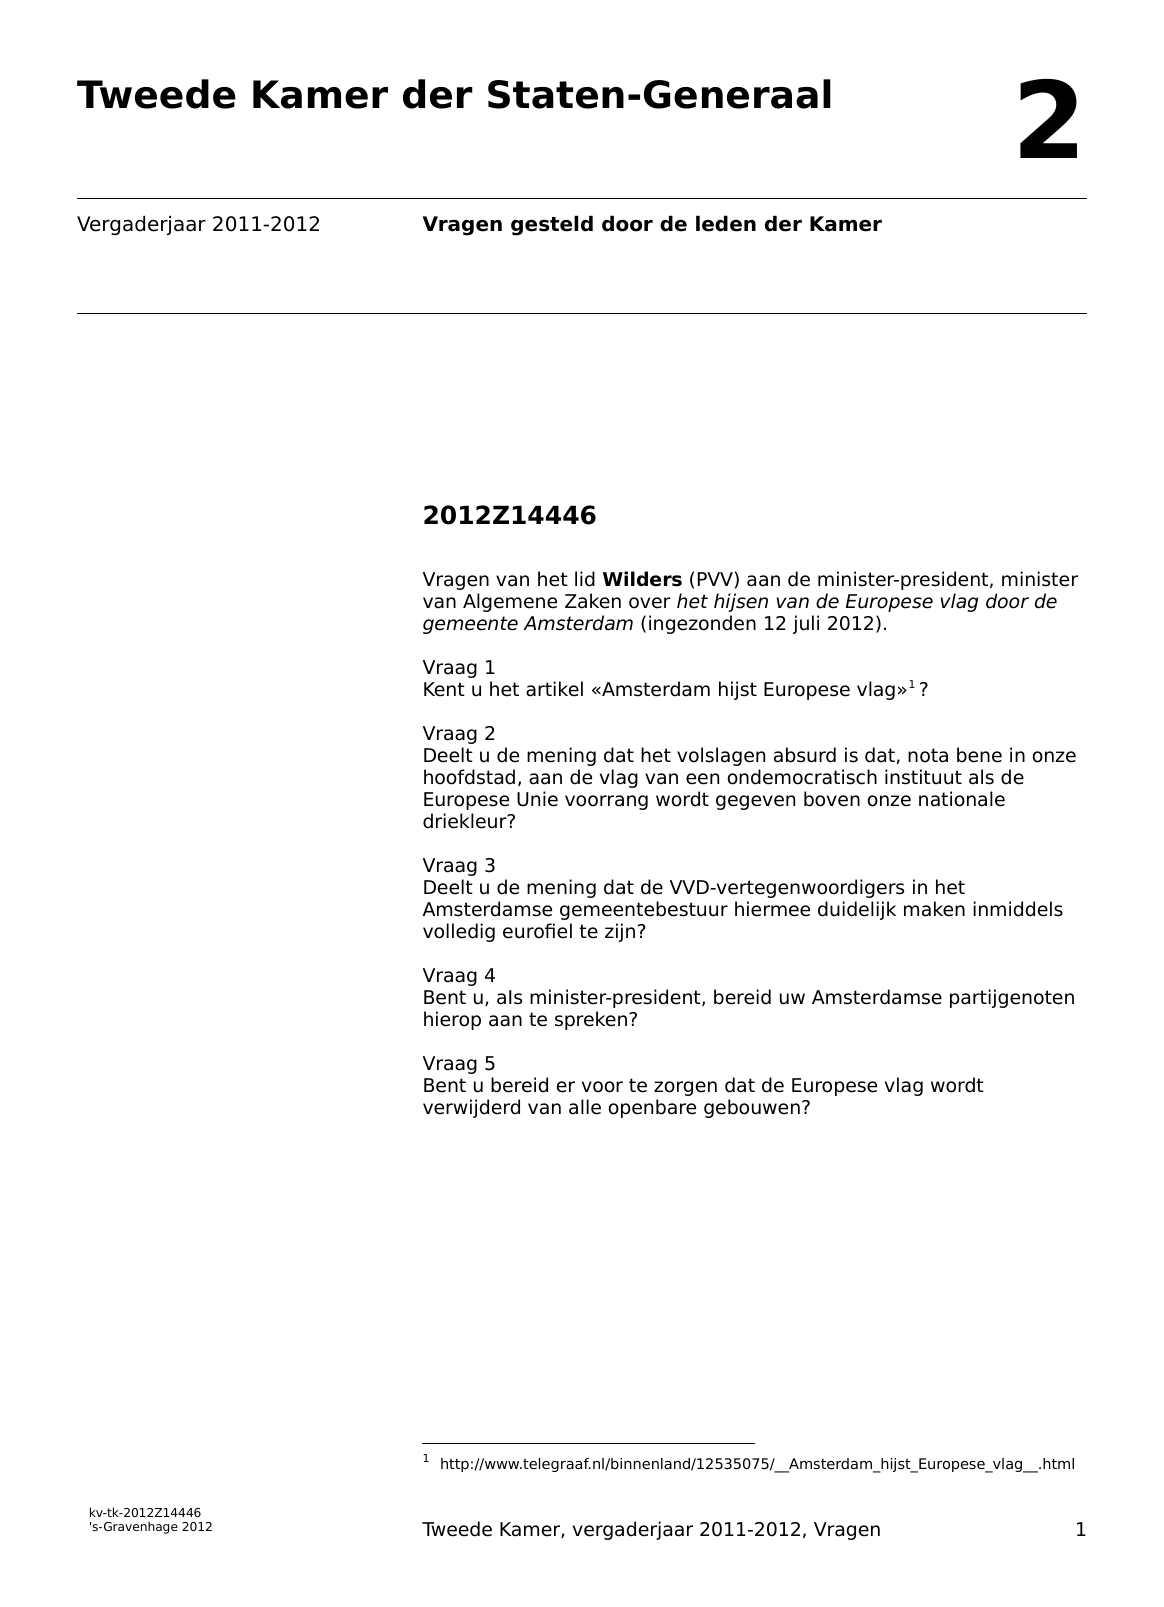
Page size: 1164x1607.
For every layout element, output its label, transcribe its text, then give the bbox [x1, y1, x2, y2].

text 's-Gravenhage 2012 [88, 1520, 323, 1534]
table_cell Vergaderjaar 2011-2012 [77, 199, 422, 313]
text Vraag 5 [422, 1053, 1087, 1075]
text Deelt u de mening dat de VVD-vertegenwoordigers in het Amsterdamse gemeentebestuur hiermee duidelijk maken inmiddels volledig eurofiel te zijn? [422, 877, 1087, 943]
table_header Tweede Kamer der Staten-Generaal [77, 59, 886, 198]
text Vraag 3 [422, 855, 1087, 877]
text Vraag 4 [422, 965, 1087, 987]
text Bent u bereid er voor te zorgen dat de Europese vlag wordt verwijderd van alle openbare gebouwen? [422, 1075, 1087, 1119]
text 2012Z14446 [422, 501, 1087, 531]
text Bent u, aIs minister-president, bereid uw Amsterdamse partijgenoten hierop aan te spreken? [422, 987, 1087, 1031]
text Deelt u de mening dat het volslagen absurd is dat, nota bene in onze hoofdstad, aan de vlag van een ondemocratisch instituut als de Europese Unie voorrang wordt gegeven boven onze nationale driekleur? [422, 745, 1087, 833]
text http://www.telegraaf.nl/binnenland/12535075/__Amsterdam_hijst_Europese_vlag__.html [422, 1452, 1087, 1474]
text Vraag 1 [422, 657, 1087, 679]
text Vragen van het lid Wilders (PVV) aan de minister-president, minister van Algemene Zaken over het hijsen van de Europese vlag door de gemeente Amsterdam (ingezonden 12 juli 2012). [422, 569, 1087, 635]
table_header 2 [886, 59, 1087, 198]
text Vraag 2 [422, 723, 1087, 745]
text Kent u het artikel «Amsterdam hijst Europese vlag»? [422, 679, 1087, 701]
text kv-tk-2012Z14446 [88, 1506, 323, 1520]
table_cell Vragen gesteld door de leden der Kamer [422, 199, 1087, 313]
